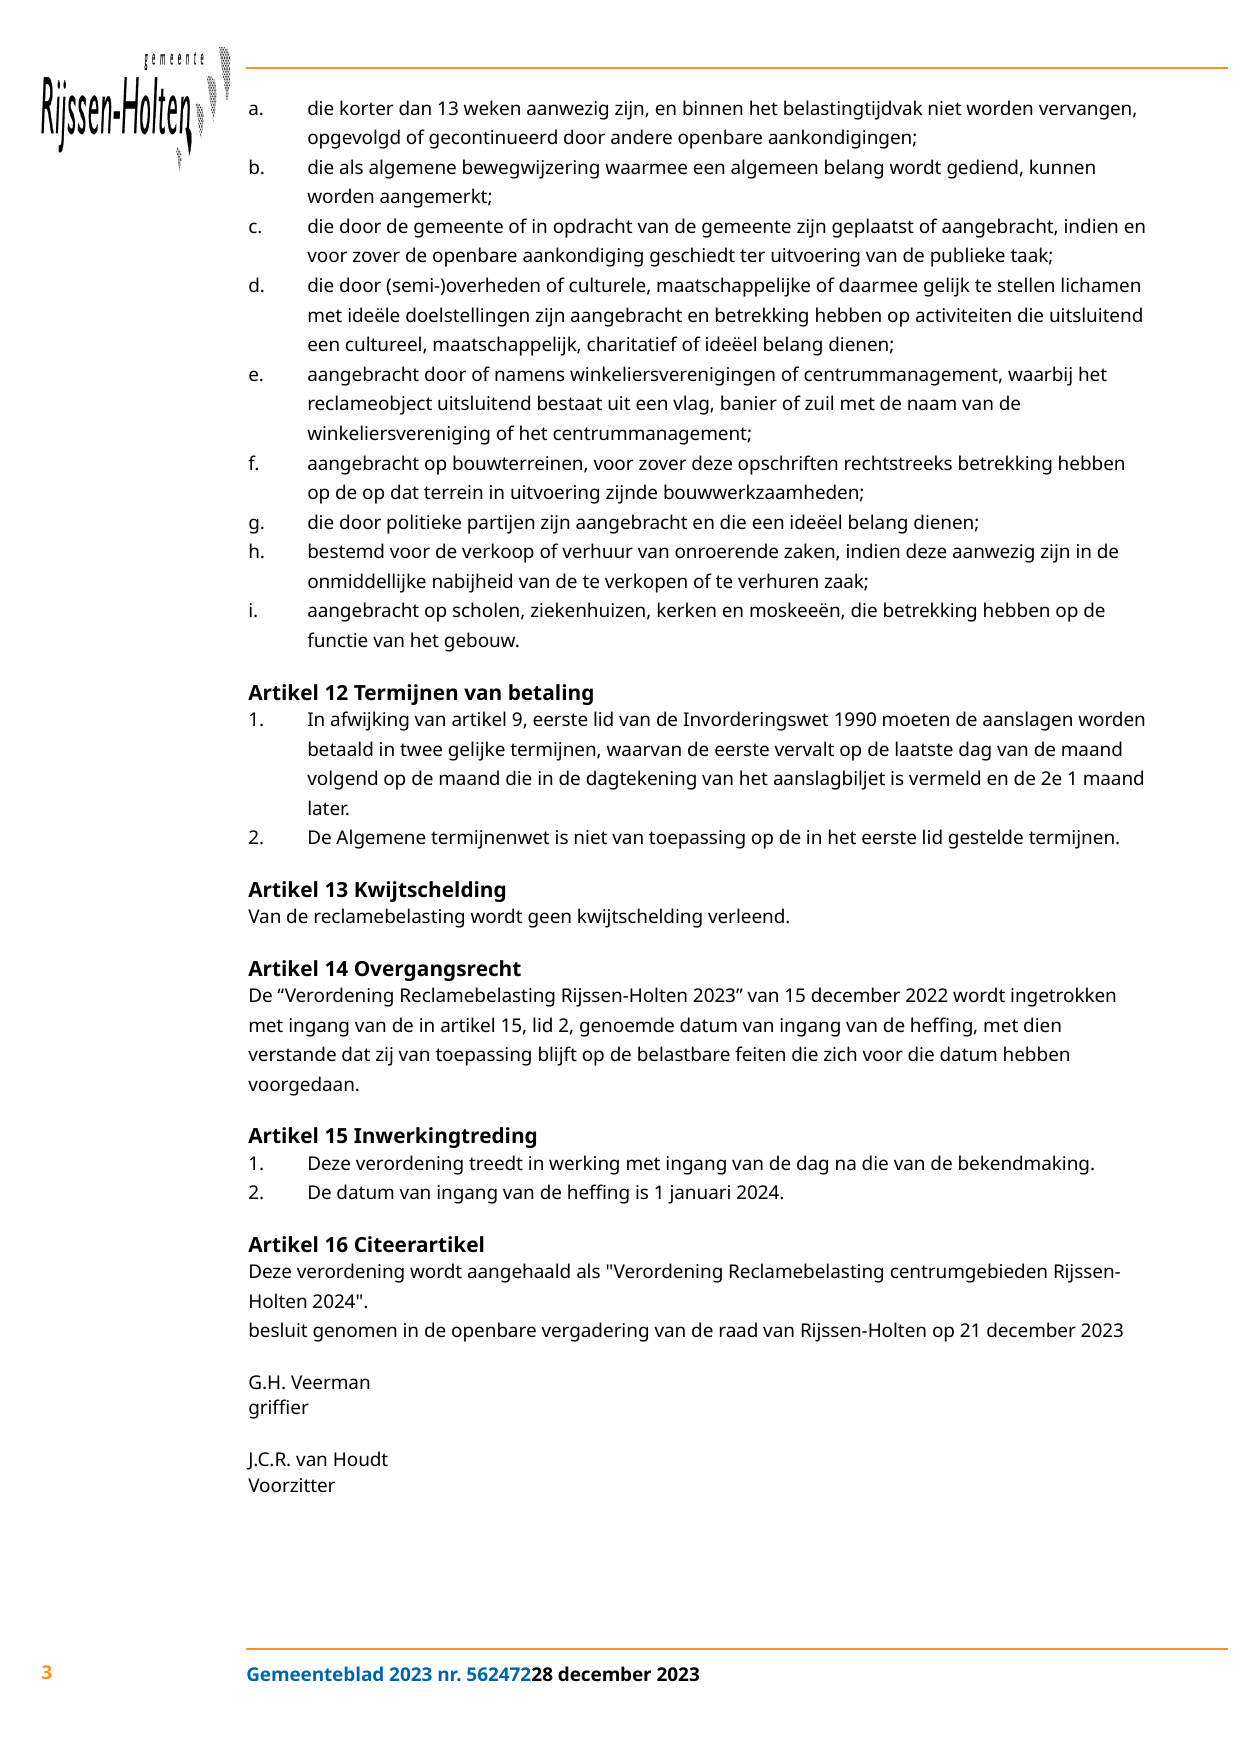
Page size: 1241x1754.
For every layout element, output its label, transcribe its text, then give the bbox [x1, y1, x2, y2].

text Artikel 15 Inwerkingtreding [248, 1121, 1152, 1150]
list aangebracht op scholen, ziekenhuizen, kerken en moskeeën, die betrekking hebben op de functie van het gebouw. [248, 598, 1152, 653]
text Artikel 13 Kwijtschelding [248, 875, 1152, 903]
list bestemd voor de verkoop of verhuur van onroerende zaken, indien deze aanwezig zijn in de onmiddellijke nabijheid van de te verkopen of te verhuren zaak; [248, 538, 1152, 594]
list aangebracht door of namens winkeliersverenigingen of centrummanagement, waarbij het reclameobject uitsluitend bestaat uit een vlag, banier of zuil met de naam van de winkeliersvereniging of het centrummanagement; [248, 361, 1152, 446]
list De Algemene termijnenwet is niet van toepassing op de in het eerste lid gestelde termijnen. [248, 824, 1152, 850]
text Deze verordening wordt aangehaald als "Verordening Reclamebelasting centrumgebieden Rijssen-Holten 2024". [248, 1258, 1152, 1313]
text De “Verordening Reclamebelasting Rijssen-Holten 2023” van 15 december 2022 wordt ingetrokken met ingang van de in artikel 15, lid 2, genoemde datum van ingang van de heffing, met dien verstande dat zij van toepassing blijft op de belastbare feiten die zich voor die datum hebben voorgedaan. [248, 982, 1152, 1097]
list die door de gemeente of in opdracht van de gemeente zijn geplaatst of aangebracht, indien en voor zover de openbare aankondiging geschiedt ter uitvoering van de publieke taak; [248, 213, 1152, 268]
text Van de reclamebelasting wordt geen kwijtschelding verleend. [248, 903, 1152, 929]
text Artikel 12 Termijnen van betaling [248, 678, 1152, 706]
text Voorzitter [248, 1472, 1152, 1497]
text J.C.R. van Houdt [248, 1446, 1152, 1472]
list De datum van ingang van de heffing is 1 januari 2024. [248, 1179, 1152, 1205]
list aangebracht op bouwterreinen, voor zover deze opschriften rechtstreeks betrekking hebben op de op dat terrein in uitvoering zijnde bouwwerkzaamheden; [248, 450, 1152, 505]
text griffier [248, 1394, 1152, 1420]
list die door politieke partijen zijn aangebracht en die een ideëel belang dienen; [248, 509, 1152, 535]
picture [41, 47, 231, 172]
text Artikel 16 Citeerartikel [248, 1230, 1152, 1258]
list die als algemene bewegwijzering waarmee een algemeen belang wordt gediend, kunnen worden aangemerkt; [248, 154, 1152, 209]
text G.H. Veerman [248, 1369, 1152, 1394]
list In afwijking van artikel 9, eerste lid van de Invorderingswet 1990 moeten de aanslagen worden betaald in twee gelijke termijnen, waarvan de eerste vervalt op de laatste dag van de maand volgend op de maand die in de dagtekening van het aanslagbiljet is vermeld en de 2e 1 maand later. [248, 706, 1152, 821]
text besluit genomen in de openbare vergadering van de raad van Rijssen-Holten op 21 december 2023 [248, 1317, 1152, 1343]
list die door (semi-)overheden of culturele, maatschappelijke of daarmee gelijk te stellen lichamen met ideële doelstellingen zijn aangebracht en betrekking hebben op activiteiten die uitsluitend een cultureel, maatschappelijk, charitatief of ideëel belang dienen; [248, 272, 1152, 357]
list die korter dan 13 weken aanwezig zijn, en binnen het belastingtijdvak niet worden vervangen, opgevolgd of gecontinueerd door andere openbare aankondigingen; [248, 95, 1152, 150]
text Artikel 14 Overgangsrecht [248, 954, 1152, 982]
list Deze verordening treedt in werking met ingang van de dag na die van de bekendmaking. [248, 1150, 1152, 1176]
